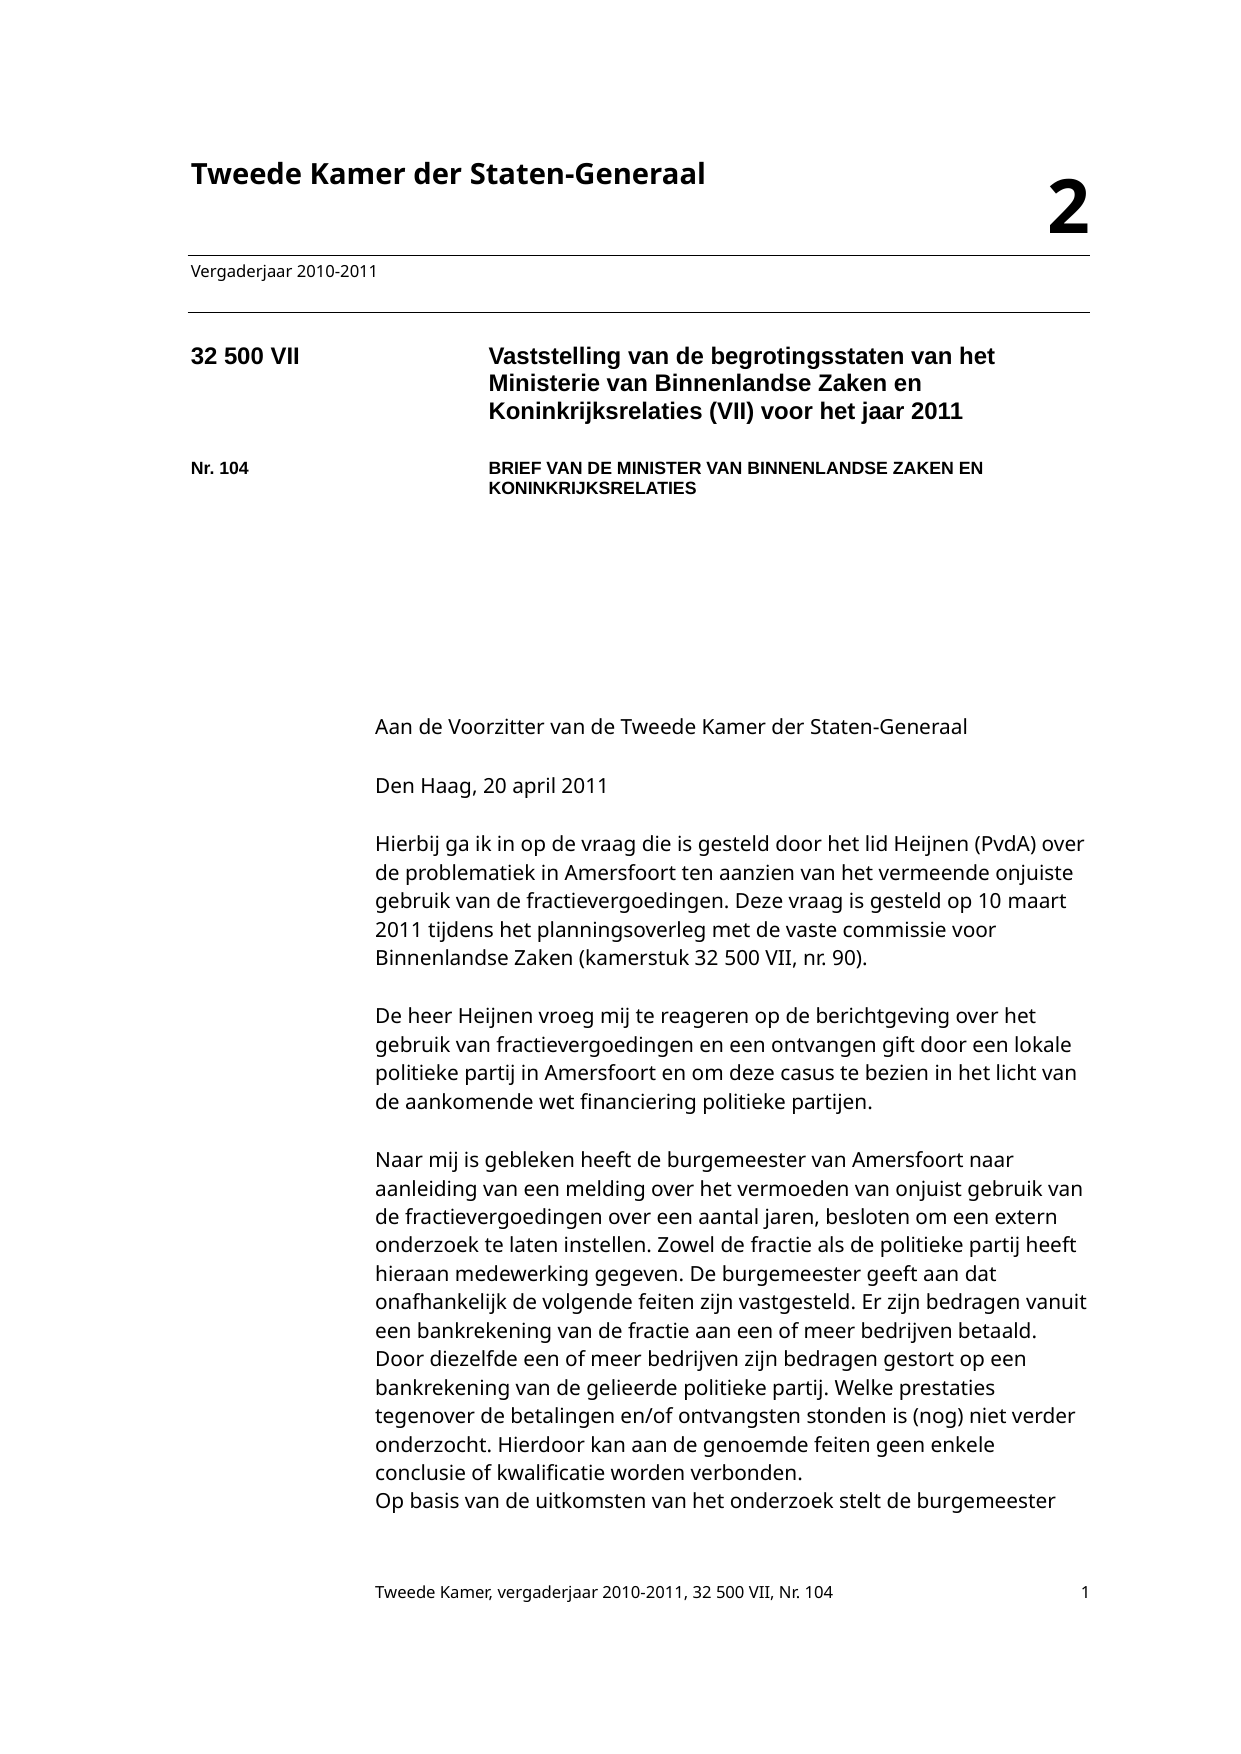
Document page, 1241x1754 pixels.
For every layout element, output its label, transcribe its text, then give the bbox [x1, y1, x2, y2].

table_cell Nr. 104 [188, 455, 485, 594]
text Aan de Voorzitter van de Tweede Kamer der Staten-Generaal [375, 712, 1090, 741]
text Op basis van de uitkomsten van het onderzoek stelt de burgemeester [375, 1487, 1090, 1515]
table_header Tweede Kamer der Staten-Generaal [188, 150, 909, 255]
table_cell Vergaderjaar 2010-2011 [188, 256, 485, 312]
text De heer Heijnen vroeg mij te reageren op de berichtgeving over het gebruik van fractievergoedingen en een ontvangen gift door een lokale politieke partij in Amersfoort en om deze casus te bezien in het licht van de aankomende wet financiering politieke partijen. [375, 1002, 1090, 1115]
table_cell 32 500 VII [188, 339, 485, 454]
table_header 2 [910, 150, 1090, 255]
table_cell BRIEF VAN DE MINISTER VAN BINNENLANDSE ZAKEN EN KONINKRIJKSRELATIES [485, 455, 1090, 594]
table_cell Vaststelling van de begrotingsstaten van het Ministerie van Binnenlandse Zaken en Koninkrijksrelaties (VII) voor het jaar 2011 [485, 339, 1090, 454]
table_cell [485, 256, 1090, 312]
text Den Haag, 20 april 2011 [375, 771, 1090, 799]
text Hierbij ga ik in op de vraag die is gesteld door het lid Heijnen (PvdA) over de problematiek in Amersfoort ten aanzien van het vermeende onjuiste gebruik van de fractievergoedingen. Deze vraag is gesteld op 10 maart 2011 tijdens het planningsoverleg met de vaste commissie voor Binnenlandse Zaken (kamerstuk 32 500 VII, nr. 90). [375, 829, 1090, 972]
table_cell [188, 313, 485, 339]
table_cell [485, 313, 1090, 339]
text Naar mij is gebleken heeft de burgemeester van Amersfoort naar aanleiding van een melding over het vermoeden van onjuist gebruik van de fractievergoedingen over een aantal jaren, besloten om een extern onderzoek te laten instellen. Zowel de fractie als de politieke partij heeft hieraan medewerking gegeven. De burgemeester geeft aan dat onafhankelijk de volgende feiten zijn vastgesteld. Er zijn bedragen vanuit een bankrekening van de fractie aan een of meer bedrijven betaald. Door diezelfde een of meer bedrijven zijn bedragen gestort op een bankrekening van de gelieerde politieke partij. Welke prestaties tegenover de betalingen en/of ontvangsten stonden is (nog) niet verder onderzocht. Hierdoor kan aan de genoemde feiten geen enkele conclusie of kwalificatie worden verbonden. [375, 1145, 1090, 1487]
